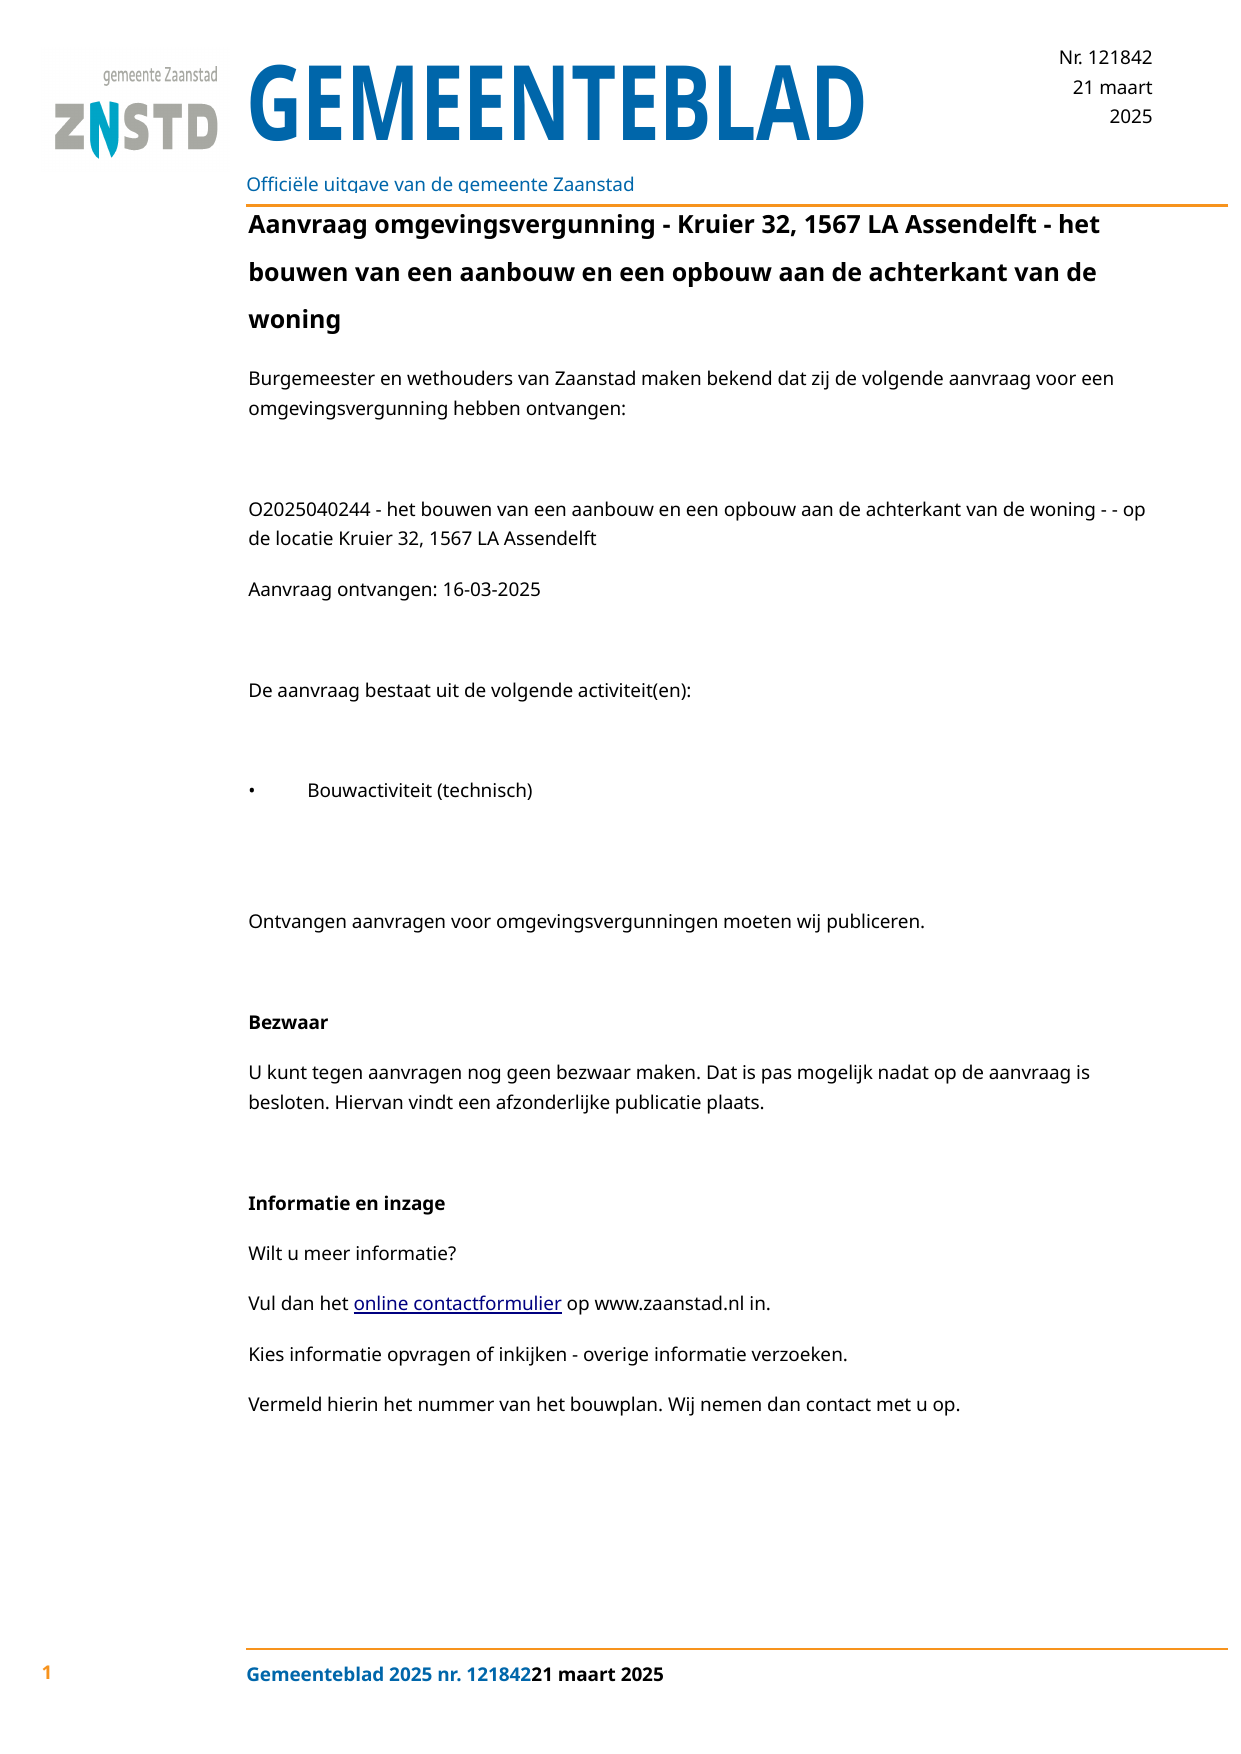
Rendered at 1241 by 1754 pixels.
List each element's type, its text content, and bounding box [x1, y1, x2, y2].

text O2025040244 - het bouwen van een aanbouw en een opbouw aan de achterkant van de woning - - op de locatie Kruier 32, 1567 LA Assendelft [248, 496, 1152, 551]
text Vul dan het online contactformulier op www.zaanstad.nl in. [248, 1291, 1152, 1316]
text Burgemeester en wethouders van Zaanstad maken bekend dat zij de volgende aanvraag voor een omgevingsvergunning hebben ontvangen: [248, 366, 1152, 421]
text Aanvraag omgevingsvergunning - Kruier 32, 1567 LA Assendelft - het bouwen van een aanbouw en een opbouw aan de achterkant van de woning [248, 207, 1152, 336]
text Vermeld hierin het nummer van het bouwplan. Wij nemen dan contact met u op. [248, 1391, 1152, 1417]
text Ontvangen aanvragen voor omgevingsvergunningen moeten wij publiceren. [248, 908, 1152, 934]
text Bezwaar [248, 1009, 1152, 1034]
picture [41, 47, 231, 172]
text Informatie en inzage [248, 1190, 1152, 1215]
text De aanvraag bestaat uit de volgende activiteit(en): [248, 677, 1152, 702]
text Kies informatie opvragen of inkijken - overige informatie verzoeken. [248, 1341, 1152, 1367]
text Aanvraag ontvangen: 16-03-2025 [248, 576, 1152, 602]
text Wilt u meer informatie? [248, 1240, 1152, 1266]
list Bouwactiviteit (technisch) [248, 778, 1152, 803]
text U kunt tegen aanvragen nog geen bezwaar maken. Dat is pas mogelijk nadat op de aanvraag is besloten. Hiervan vindt een afzonderlijke publicatie plaats. [248, 1059, 1152, 1114]
